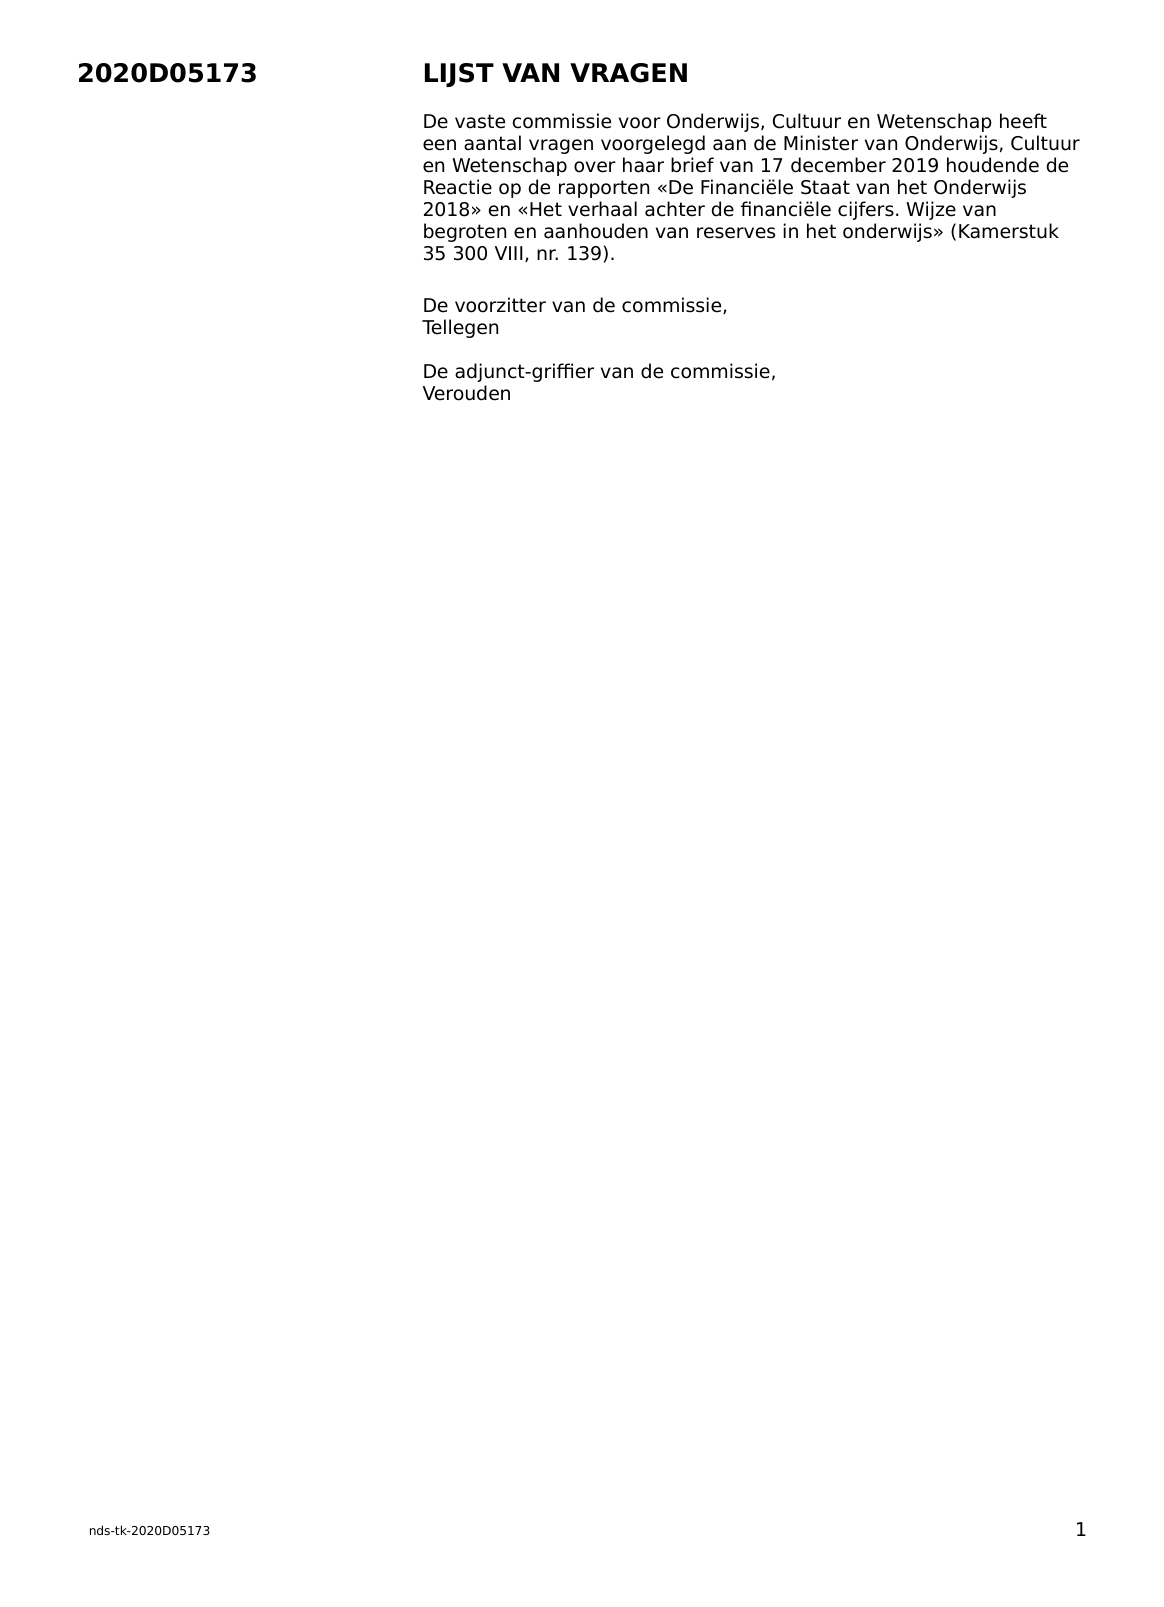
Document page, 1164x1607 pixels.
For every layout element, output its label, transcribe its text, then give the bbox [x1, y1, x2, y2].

text nds-tk-2020D05173 [88, 1524, 323, 1538]
text De voorzitter van de commissie, Tellegen [422, 295, 1087, 339]
text 2020D05173 LIJST VAN VRAGEN [77, 59, 1087, 89]
text De vaste commissie voor Onderwijs, Cultuur en Wetenschap heeft een aantal vragen voorgelegd aan de Minister van Onderwijs, Cultuur en Wetenschap over haar brief van 17 december 2019 houdende de Reactie op de rapporten «De Financiële Staat van het Onderwijs 2018» en «Het verhaal achter de financiële cijfers. Wijze van begroten en aanhouden van reserves in het onderwijs» (Kamerstuk 35 300 VIII, nr. 139). [422, 111, 1087, 265]
text De adjunct-griffier van de commissie, Verouden [422, 361, 1087, 405]
